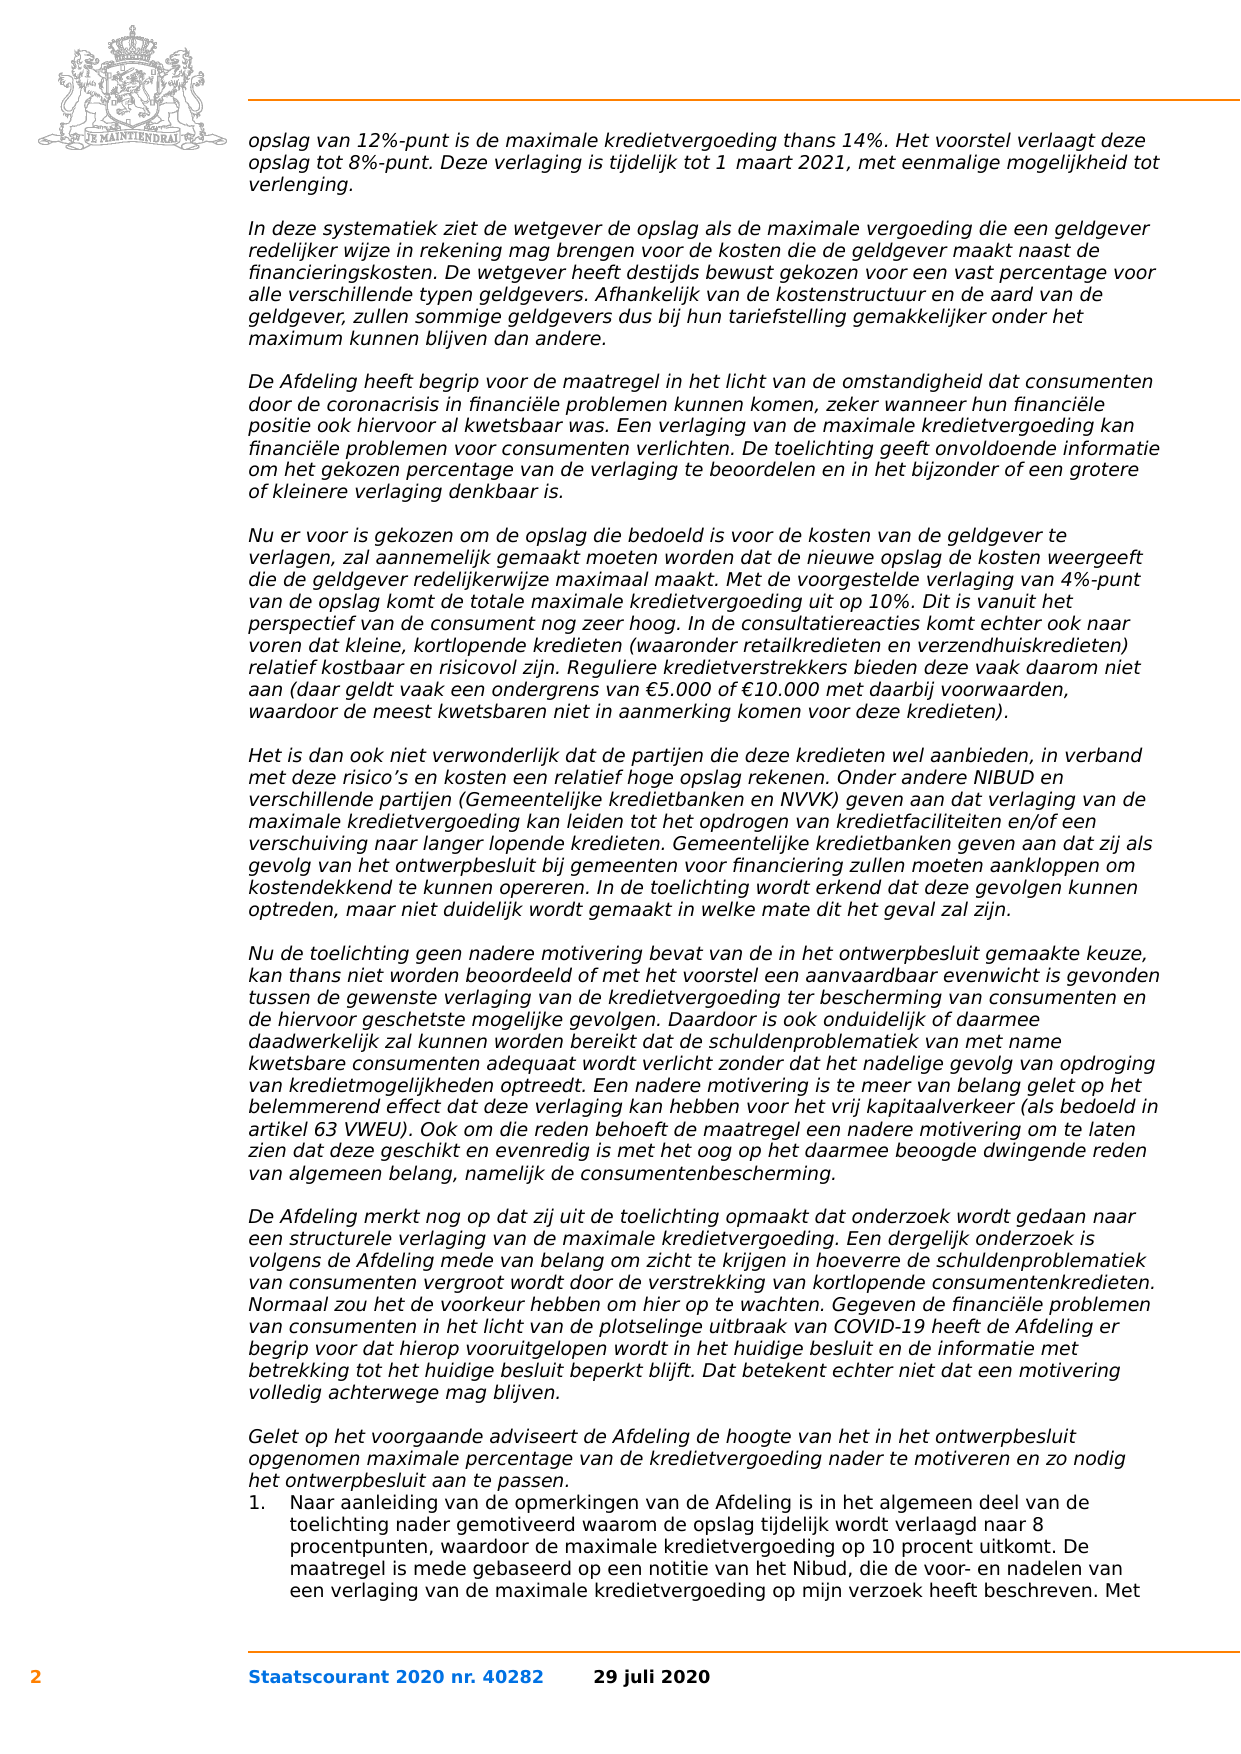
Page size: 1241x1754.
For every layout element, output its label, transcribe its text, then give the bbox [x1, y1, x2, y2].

text Gelet op het voorgaande adviseert de Afdeling de hoogte van het in het ontwerpbesluit opgenomen maximale percentage van de kredietvergoeding nader te motiveren en zo nodig het ontwerpbesluit aan te passen. [248, 1426, 1163, 1492]
text 1. Naar aanleiding van de opmerkingen van de Afdeling is in het algemeen deel van de toelichting nader gemotiveerd waarom de opslag tijdelijk wordt verlaagd naar 8 procentpunten, waardoor de maximale kredietvergoeding op 10 procent uitkomt. De maatregel is mede gebaseerd op een notitie van het Nibud, die de voor- en nadelen van een verlaging van de maximale kredietvergoeding op mijn verzoek heeft beschreven. Met [248, 1492, 1163, 1602]
text Nu er voor is gekozen om de opslag die bedoeld is voor de kosten van de geldgever te verlagen, zal aannemelijk gemaakt moeten worden dat de nieuwe opslag de kosten weergeeft die de geldgever redelijkerwijze maximaal maakt. Met de voorgestelde verlaging van 4%-punt van de opslag komt de totale maximale kredietvergoeding uit op 10%. Dit is vanuit het perspectief van de consument nog zeer hoog. In de consultatiereacties komt echter ook naar voren dat kleine, kortlopende kredieten (waaronder retailkredieten en verzendhuiskredieten) relatief kostbaar en risicovol zijn. Reguliere kredietverstrekkers bieden deze vaak daarom niet aan (daar geldt vaak een ondergrens van €5.000 of €10.000 met daarbij voorwaarden, waardoor de meest kwetsbaren niet in aanmerking komen voor deze kredieten). [248, 525, 1163, 723]
text Nu de toelichting geen nadere motivering bevat van de in het ontwerpbesluit gemaakte keuze, kan thans niet worden beoordeeld of met het voorstel een aanvaardbaar evenwicht is gevonden tussen de gewenste verlaging van de kredietvergoeding ter bescherming van consumenten en de hiervoor geschetste mogelijke gevolgen. Daardoor is ook onduidelijk of daarmee daadwerkelijk zal kunnen worden bereikt dat de schuldenproblematiek van met name kwetsbare consumenten adequaat wordt verlicht zonder dat het nadelige gevolg van opdroging van kredietmogelijkheden optreedt. Een nadere motivering is te meer van belang gelet op het belemmerend effect dat deze verlaging kan hebben voor het vrij kapitaalverkeer (als bedoeld in artikel 63 VWEU). Ook om die reden behoeft de maatregel een nadere motivering om te laten zien dat deze geschikt en evenredig is met het oog op het daarmee beoogde dwingende reden van algemeen belang, namelijk de consumentenbescherming. [248, 943, 1163, 1184]
text De Afdeling heeft begrip voor de maatregel in het licht van de omstandigheid dat consumenten door de coronacrisis in financiële problemen kunnen komen, zeker wanneer hun financiële positie ook hiervoor al kwetsbaar was. Een verlaging van de maximale kredietvergoeding kan financiële problemen voor consumenten verlichten. De toelichting geeft onvoldoende informatie om het gekozen percentage van de verlaging te beoordelen en in het bijzonder of een grotere of kleinere verlaging denkbaar is. [248, 371, 1163, 503]
text In deze systematiek ziet de wetgever de opslag als de maximale vergoeding die een geldgever redelijker wijze in rekening mag brengen voor de kosten die de geldgever maakt naast de financieringskosten. De wetgever heeft destijds bewust gekozen voor een vast percentage voor alle verschillende typen geldgevers. Afhankelijk van de kostenstructuur en de aard van de geldgever, zullen sommige geldgevers dus bij hun tariefstelling gemakkelijker onder het maximum kunnen blijven dan andere. [248, 218, 1163, 349]
text De Afdeling merkt nog op dat zij uit de toelichting opmaakt dat onderzoek wordt gedaan naar een structurele verlaging van de maximale kredietvergoeding. Een dergelijk onderzoek is volgens de Afdeling mede van belang om zicht te krijgen in hoeverre de schuldenproblematiek van consumenten vergroot wordt door de verstrekking van kortlopende consumentenkredieten. Normaal zou het de voorkeur hebben om hier op te wachten. Gegeven de financiële problemen van consumenten in het licht van de plotselinge uitbraak van COVID-19 heeft de Afdeling er begrip voor dat hierop vooruitgelopen wordt in het huidige besluit en de informatie met betrekking tot het huidige besluit beperkt blijft. Dat betekent echter niet dat een motivering volledig achterwege mag blijven. [248, 1206, 1163, 1404]
picture [38, 25, 227, 150]
text opslag van 12%-punt is de maximale kredietvergoeding thans 14%. Het voorstel verlaagt deze opslag tot 8%-punt. Deze verlaging is tijdelijk tot 1 maart 2021, met eenmalige mogelijkheid tot verlenging. [248, 130, 1163, 196]
text Het is dan ook niet verwonderlijk dat de partijen die deze kredieten wel aanbieden, in verband met deze risico’s en kosten een relatief hoge opslag rekenen. Onder andere NIBUD en verschillende partijen (Gemeentelijke kredietbanken en NVVK) geven aan dat verlaging van de maximale kredietvergoeding kan leiden tot het opdrogen van kredietfaciliteiten en/of een verschuiving naar langer lopende kredieten. Gemeentelijke kredietbanken geven aan dat zij als gevolg van het ontwerpbesluit bij gemeenten voor financiering zullen moeten aankloppen om kostendekkend te kunnen opereren. In de toelichting wordt erkend dat deze gevolgen kunnen optreden, maar niet duidelijk wordt gemaakt in welke mate dit het geval zal zijn. [248, 745, 1163, 921]
